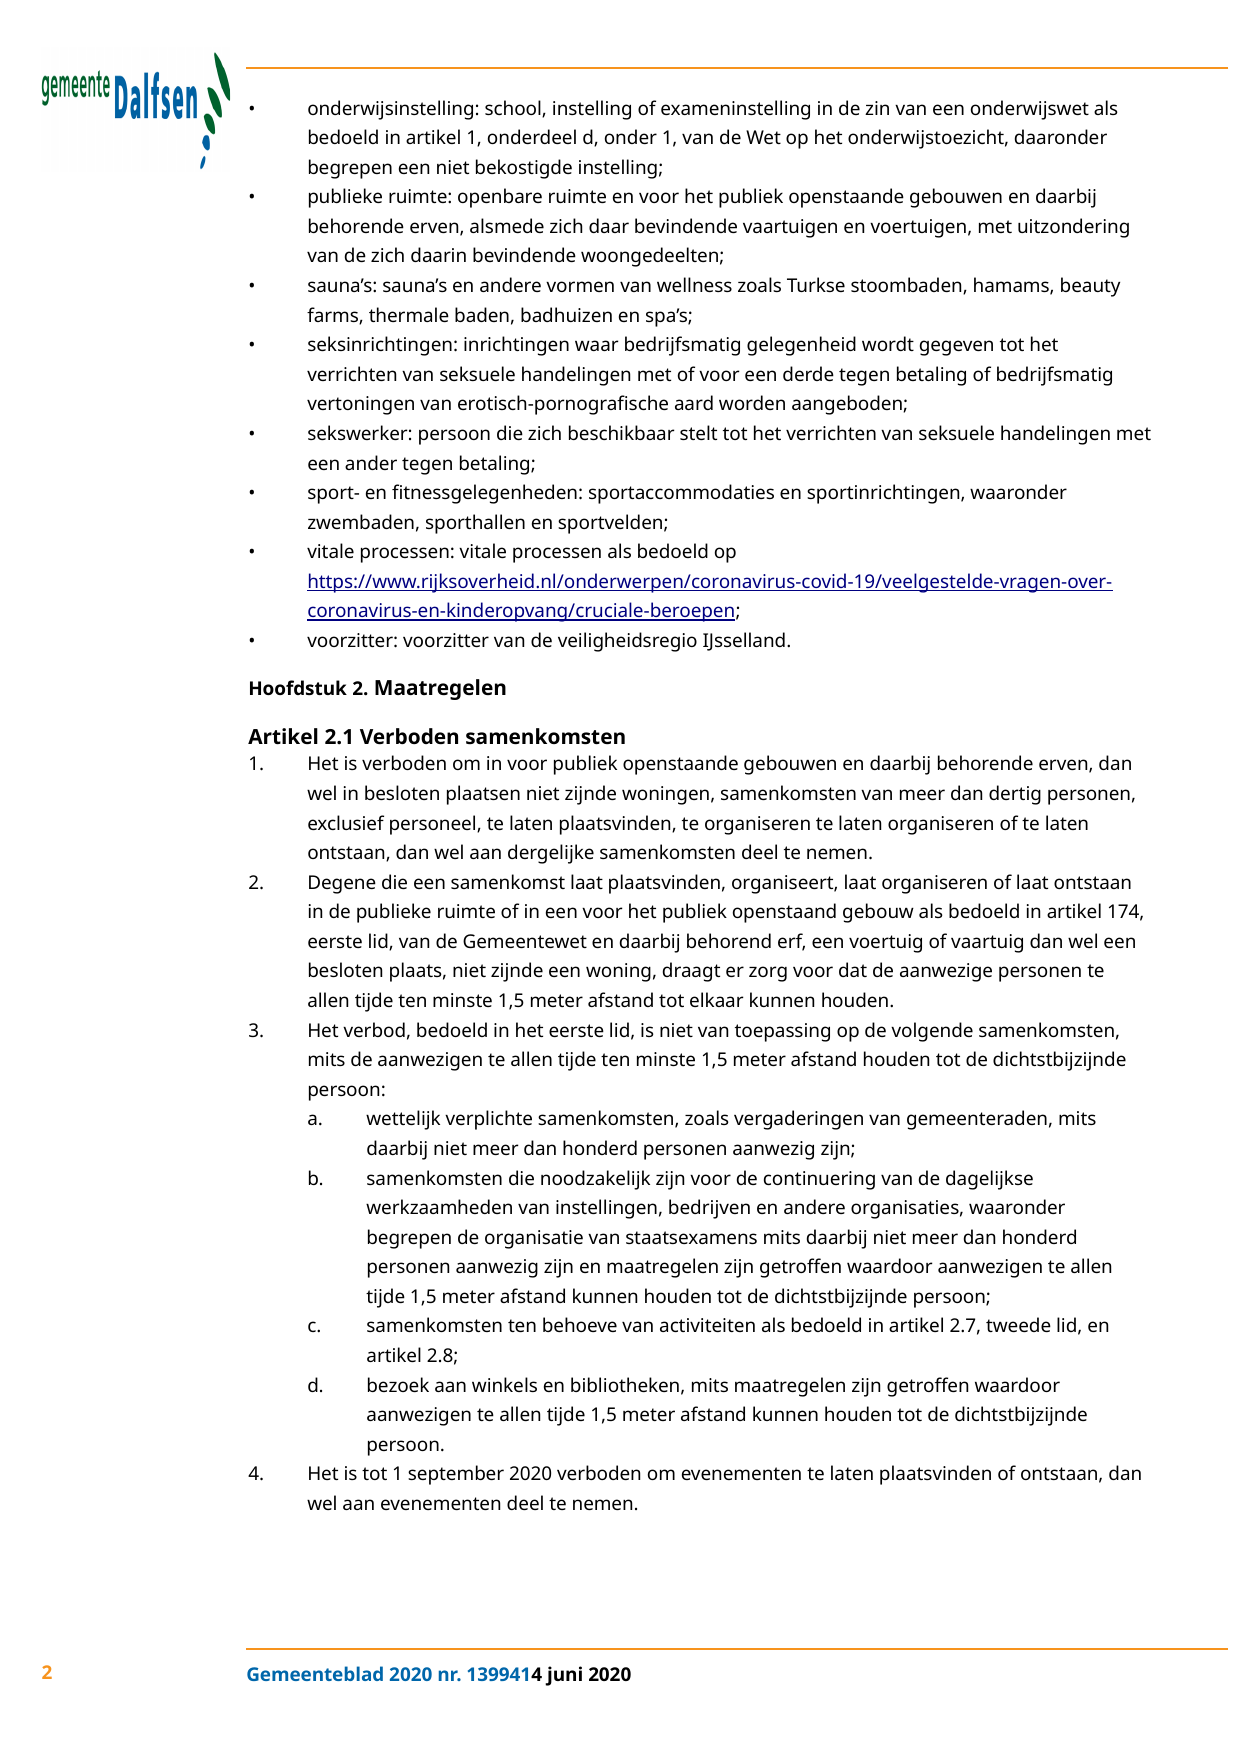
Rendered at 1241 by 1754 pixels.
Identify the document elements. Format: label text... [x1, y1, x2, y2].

text Hoofdstuk 2. Maatregelen [248, 673, 1152, 701]
picture [41, 47, 231, 172]
list sauna’s: sauna’s en andere vormen van wellness zoals Turkse stoombaden, hamams, beauty farms, thermale baden, badhuizen en spa’s; [248, 272, 1152, 328]
list Het is tot 1 september 2020 verboden om evenementen te laten plaatsvinden of ontstaan, dan wel aan evenementen deel te nemen. [248, 1461, 1152, 1516]
text Artikel 2.1 Verboden samenkomsten [248, 722, 1152, 751]
list publieke ruimte: openbare ruimte en voor het publiek openstaande gebouwen en daarbij behorende erven, alsmede zich daar bevindende vaartuigen en voertuigen, met uitzondering van de zich daarin bevindende woongedeelten; [248, 183, 1152, 268]
list wettelijk verplichte samenkomsten, zoals vergaderingen van gemeenteraden, mits daarbij niet meer dan honderd personen aanwezig zijn; [307, 1106, 1152, 1161]
list Degene die een samenkomst laat plaatsvinden, organiseert, laat organiseren of laat ontstaan in de publieke ruimte of in een voor het publiek openstaand gebouw als bedoeld in artikel 174, eerste lid, van de Gemeentewet en daarbij behorend erf, een voertuig of vaartuig dan wel een besloten plaats, niet zijnde een woning, draagt er zorg voor dat de aanwezige personen te allen tijde ten minste 1,5 meter afstand tot elkaar kunnen houden. [248, 869, 1152, 1013]
list sport- en fitnessgelegenheden: sportaccommodaties en sportinrichtingen, waaronder zwembaden, sporthallen en sportvelden; [248, 479, 1152, 535]
list Het is verboden om in voor publiek openstaande gebouwen en daarbij behorende erven, dan wel in besloten plaatsen niet zijnde woningen, samenkomsten van meer dan dertig personen, exclusief personeel, te laten plaatsvinden, te organiseren te laten organiseren of te laten ontstaan, dan wel aan dergelijke samenkomsten deel te nemen. [248, 751, 1152, 865]
list sekswerker: persoon die zich beschikbaar stelt tot het verrichten van seksuele handelingen met een ander tegen betaling; [248, 420, 1152, 476]
list seksinrichtingen: inrichtingen waar bedrijfsmatig gelegenheid wordt gegeven tot het verrichten van seksuele handelingen met of voor een derde tegen betaling of bedrijfsmatig vertoningen van erotisch-pornografische aard worden aangeboden; [248, 331, 1152, 416]
list samenkomsten ten behoeve van activiteiten als bedoeld in artikel 2.7, tweede lid, en artikel 2.8; [307, 1313, 1152, 1368]
list vitale processen: vitale processen als bedoeld op https://www.rijksoverheid.nl/onderwerpen/coronavirus-covid-19/veelgestelde-vragen-over-coronavirus-en-kinderopvang/cruciale-beroepen; [248, 538, 1152, 623]
list onderwijsinstelling: school, instelling of exameninstelling in de zin van een onderwijswet als bedoeld in artikel 1, onderdeel d, onder 1, van de Wet op het onderwijstoezicht, daaronder begrepen een niet bekostigde instelling; [248, 95, 1152, 180]
list bezoek aan winkels en bibliotheken, mits maatregelen zijn getroffen waardoor aanwezigen te allen tijde 1,5 meter afstand kunnen houden tot de dichtstbijzijnde persoon. [307, 1372, 1152, 1457]
list samenkomsten die noodzakelijk zijn voor de continuering van de dagelijkse werkzaamheden van instellingen, bedrijven en andere organisaties, waaronder begrepen de organisatie van staatsexamens mits daarbij niet meer dan honderd personen aanwezig zijn en maatregelen zijn getroffen waardoor aanwezigen te allen tijde 1,5 meter afstand kunnen houden tot de dichtstbijzijnde persoon; [307, 1165, 1152, 1309]
list voorzitter: voorzitter van de veiligheidsregio IJsselland. [248, 627, 1152, 653]
list Het verbod, bedoeld in het eerste lid, is niet van toepassing op de volgende samenkomsten, mits de aanwezigen te allen tijde ten minste 1,5 meter afstand houden tot de dichtstbijzijnde persoon: [248, 1017, 1152, 1102]
